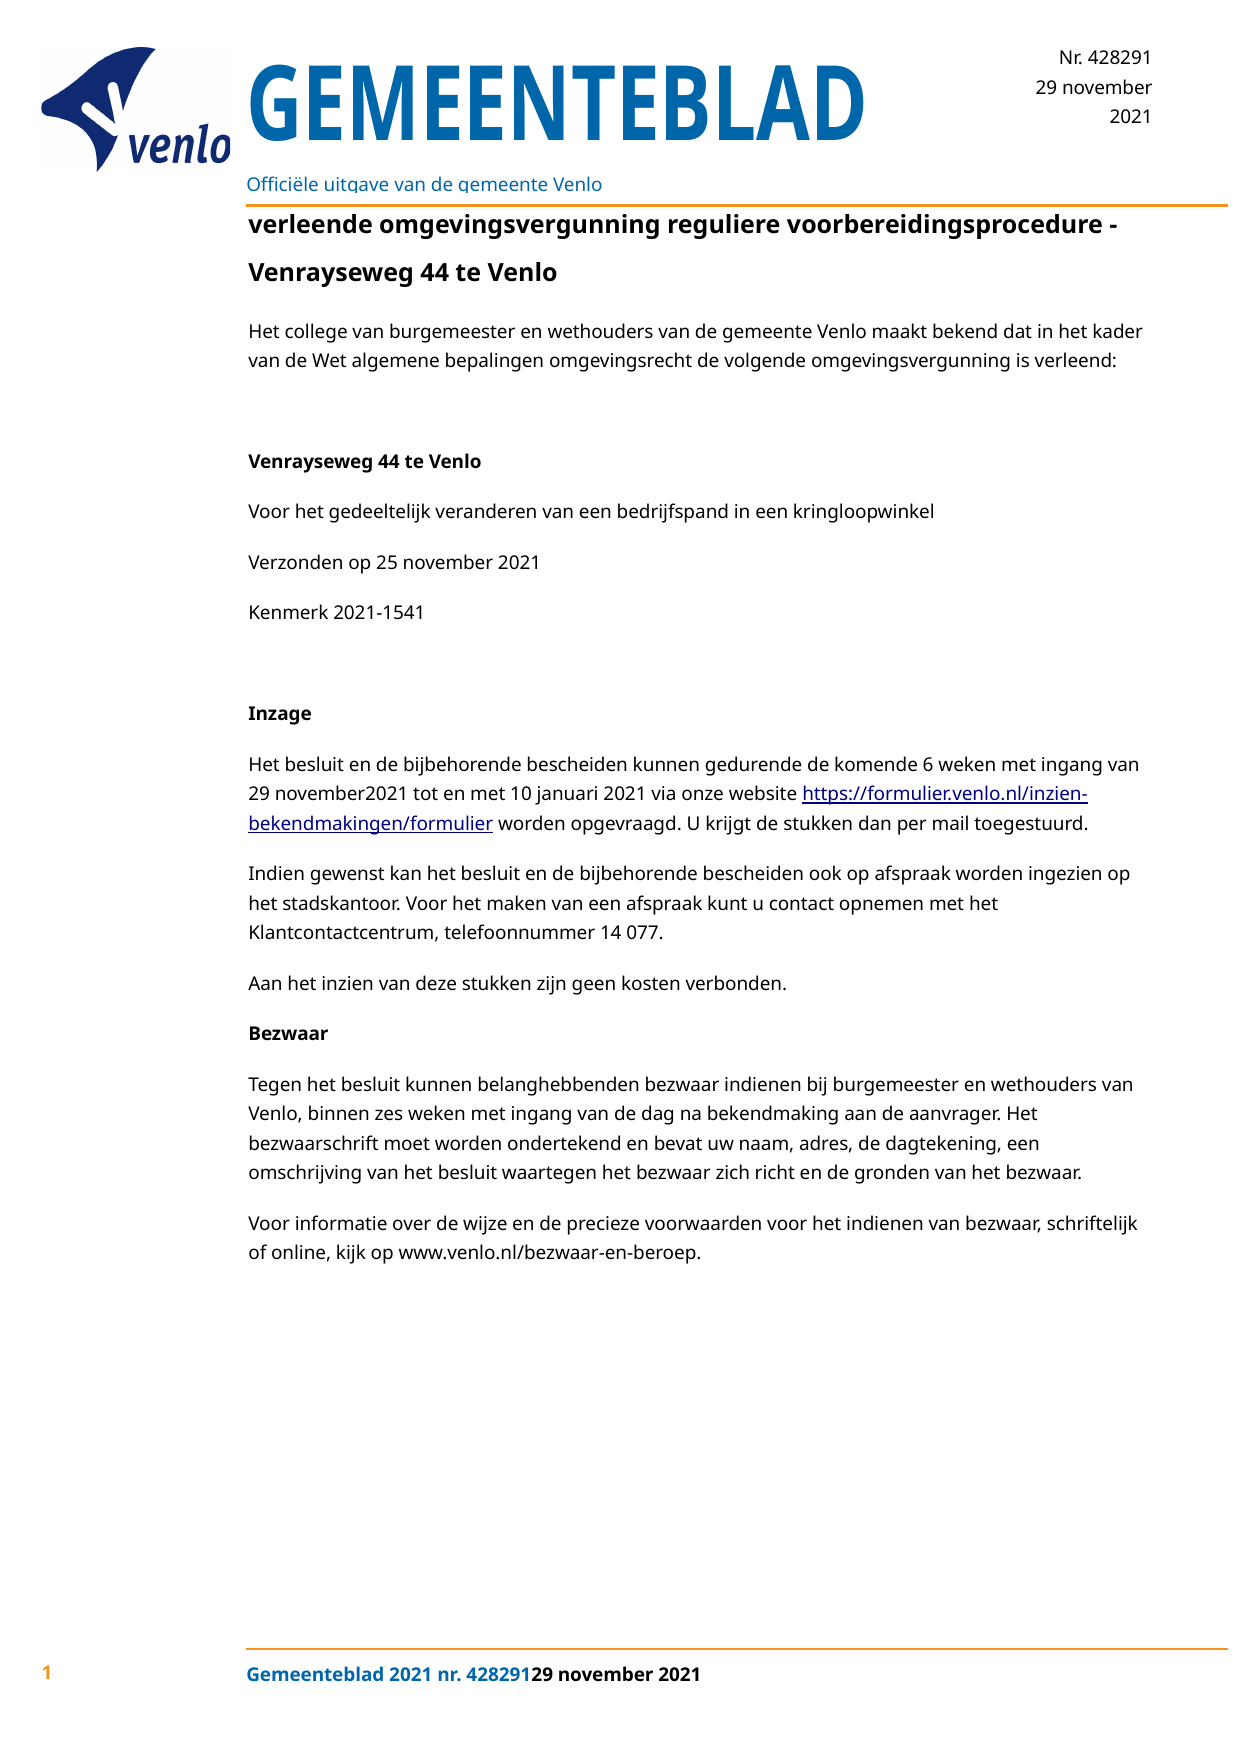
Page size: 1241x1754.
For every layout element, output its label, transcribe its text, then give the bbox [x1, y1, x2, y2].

text Tegen het besluit kunnen belanghebbenden bezwaar indienen bij burgemeester en wethouders van Venlo, binnen zes weken met ingang van de dag na bekendmaking aan de aanvrager. Het bezwaarschrift moet worden ondertekend en bevat uw naam, adres, de dagtekening, een omschrijving van het besluit waartegen het bezwaar zich richt en de gronden van het bezwaar. [248, 1071, 1152, 1185]
text verleende omgevingsvergunning reguliere voorbereidingsprocedure - Venrayseweg 44 te Venlo [248, 207, 1152, 288]
text Voor het gedeeltelijk veranderen van een bedrijfspand in een kringloopwinkel [248, 499, 1152, 524]
text Inzage [248, 700, 1152, 726]
text Het college van burgemeester en wethouders van de gemeente Venlo maakt bekend dat in het kader van de Wet algemene bepalingen omgevingsrecht de volgende omgevingsvergunning is verleend: [248, 318, 1152, 373]
text Indien gewenst kan het besluit en de bijbehorende bescheiden ook op afspraak worden ingezien op het stadskantoor. Voor het maken van een afspraak kunt u contact opnemen met het Klantcontactcentrum, telefoonnummer 14 077. [248, 860, 1152, 945]
text Voor informatie over de wijze en de precieze voorwaarden voor het indienen van bezwaar, schriftelijk of online, kijk op www.venlo.nl/bezwaar-en-beroep. [248, 1210, 1152, 1265]
picture [41, 47, 231, 172]
text Aan het inzien van deze stukken zijn geen kosten verbonden. [248, 970, 1152, 996]
text Venrayseweg 44 te Venlo [248, 448, 1152, 474]
text Bezwaar [248, 1020, 1152, 1046]
text Verzonden op 25 november 2021 [248, 549, 1152, 575]
text Kenmerk 2021-1541 [248, 599, 1152, 625]
text Het besluit en de bijbehorende bescheiden kunnen gedurende de komende 6 weken met ingang van 29 november2021 tot en met 10 januari 2021 via onze website https://formulier.venlo.nl/inzien-bekendmakingen/formulier worden opgevraagd. U krijgt de stukken dan per mail toegestuurd. [248, 751, 1152, 836]
